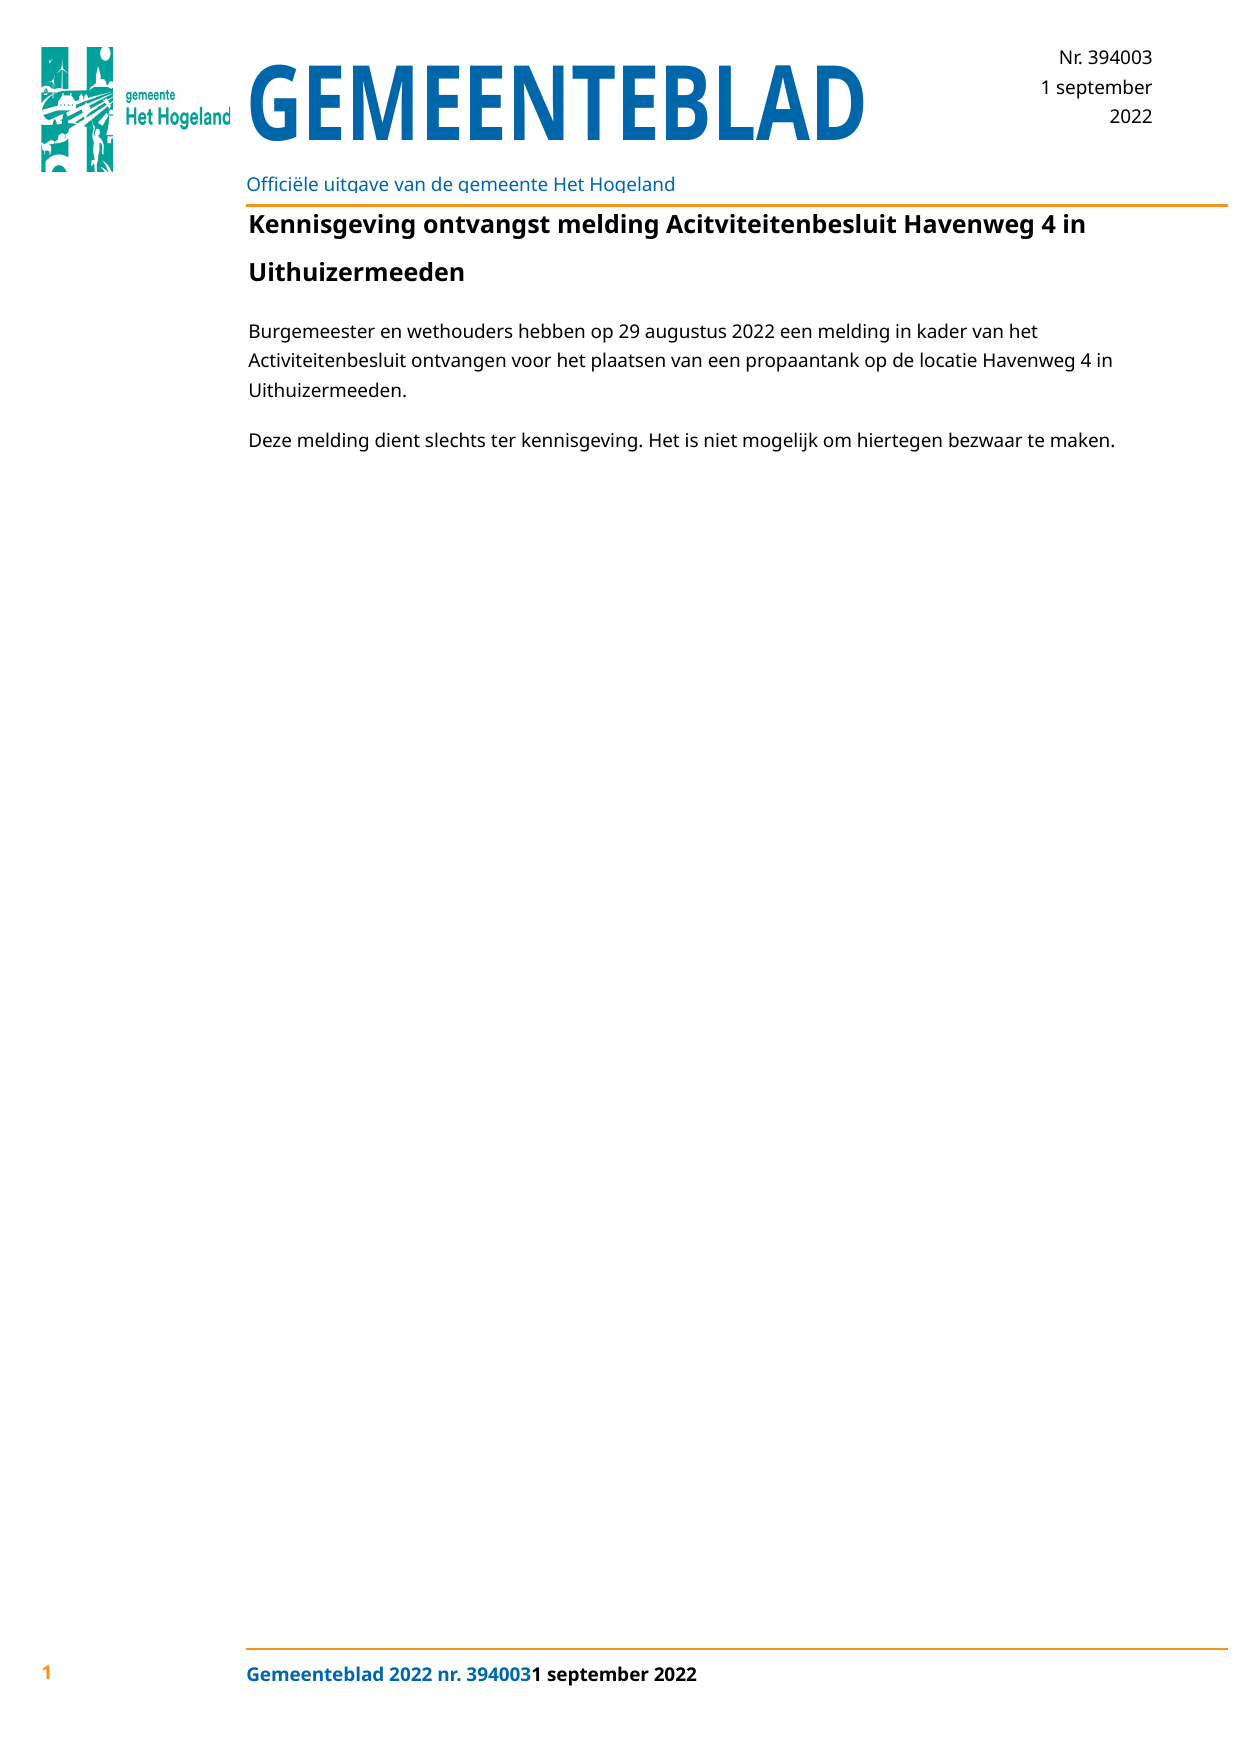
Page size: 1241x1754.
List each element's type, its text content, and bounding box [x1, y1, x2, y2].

text Burgemeester en wethouders hebben op 29 augustus 2022 een melding in kader van het Activiteitenbesluit ontvangen voor het plaatsen van een propaantank op de locatie Havenweg 4 in Uithuizermeeden. [248, 318, 1152, 403]
text Deze melding dient slechts ter kennisgeving. Het is niet mogelijk om hiertegen bezwaar te maken. [248, 427, 1152, 453]
text Kennisgeving ontvangst melding Acitviteitenbesluit Havenweg 4 in Uithuizermeeden [248, 207, 1152, 288]
picture [41, 47, 231, 172]
